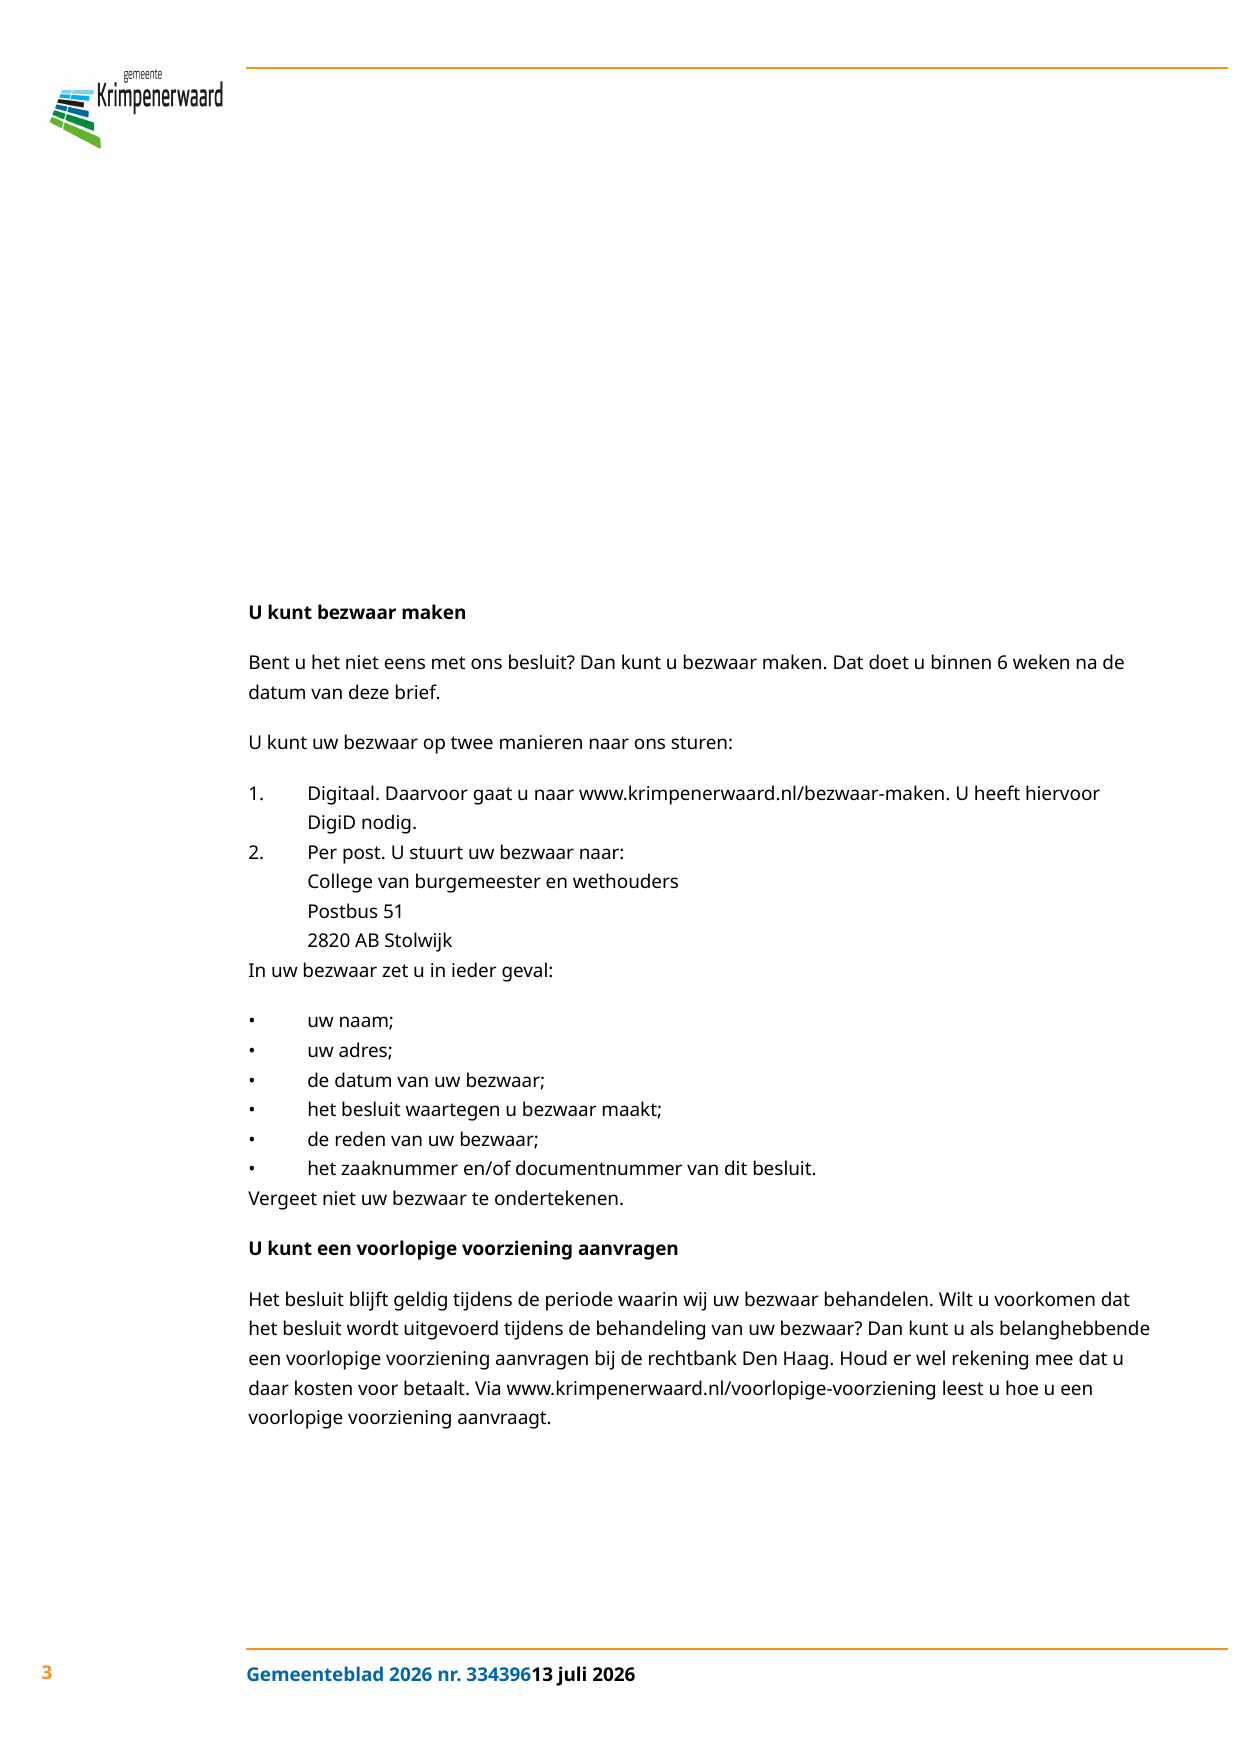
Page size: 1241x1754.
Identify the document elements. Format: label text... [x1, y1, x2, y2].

text Het besluit blijft geldig tijdens de periode waarin wij uw bezwaar behandelen. Wilt u voorkomen dat het besluit wordt uitgevoerd tijdens de behandeling van uw bezwaar? Dan kunt u als belanghebbende een voorlopige voorziening aanvragen bij de rechtbank Den Haag. Houd er wel rekening mee dat u daar kosten voor betaalt. Via www.krimpenerwaard.nl/voorlopige-voorziening leest u hoe u een voorlopige voorziening aanvraagt. [248, 1286, 1152, 1430]
list de reden van uw bezwaar; [248, 1126, 1152, 1152]
text Vergeet niet uw bezwaar te ondertekenen. [248, 1185, 1152, 1211]
text U kunt uw bezwaar op twee manieren naar ons sturen: [248, 729, 1152, 755]
list College van burgemeester en wethouders [248, 868, 1152, 894]
list de datum van uw bezwaar; [248, 1067, 1152, 1093]
picture [41, 47, 231, 172]
text In uw bezwaar zet u in ieder geval: [248, 957, 1152, 983]
list het zaaknummer en/of documentnummer van dit besluit. [248, 1156, 1152, 1181]
list uw adres; [248, 1037, 1152, 1063]
text U kunt een voorlopige voorziening aanvragen [248, 1236, 1152, 1261]
list Per post. U stuurt uw bezwaar naar: [248, 839, 1152, 865]
list 2820 AB Stolwijk [248, 928, 1152, 953]
list Postbus 51 [248, 898, 1152, 924]
text Bent u het niet eens met ons besluit? Dan kunt u bezwaar maken. Dat doet u binnen 6 weken na de datum van deze brief. [248, 649, 1152, 705]
list het besluit waartegen u bezwaar maakt; [248, 1096, 1152, 1122]
list Digitaal. Daarvoor gaat u naar www.krimpenerwaard.nl/bezwaar-maken. U heeft hiervoor DigiD nodig. [248, 780, 1152, 835]
text U kunt bezwaar maken [248, 599, 1152, 625]
list uw naam; [248, 1008, 1152, 1033]
